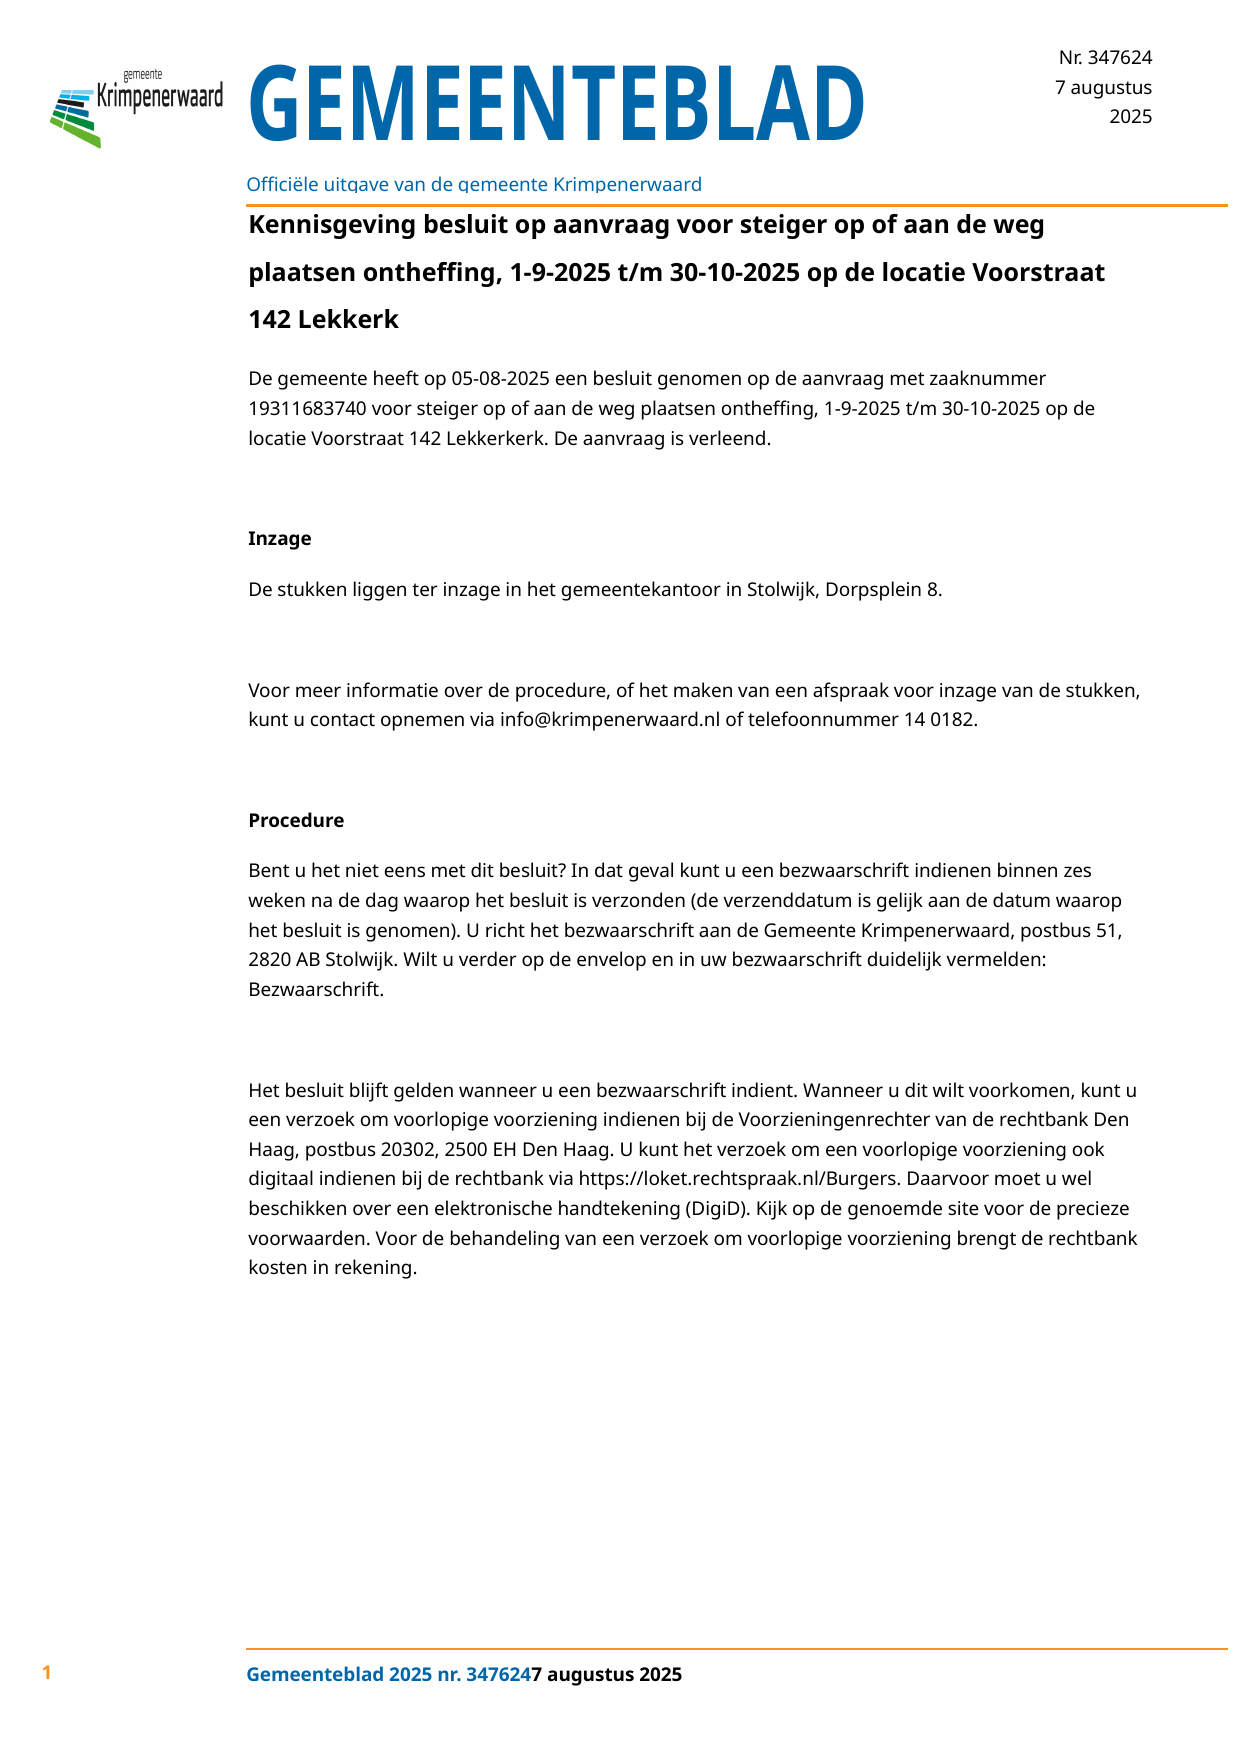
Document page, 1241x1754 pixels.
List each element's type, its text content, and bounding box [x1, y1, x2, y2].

text De gemeente heeft op 05-08-2025 een besluit genomen op de aanvraag met zaaknummer 19311683740 voor steiger op of aan de weg plaatsen ontheffing, 1-9-2025 t/m 30-10-2025 op de locatie Voorstraat 142 Lekkerkerk. De aanvraag is verleend. [248, 366, 1152, 450]
picture [41, 47, 231, 172]
text Het besluit blijft gelden wanneer u een bezwaarschrift indient. Wanneer u dit wilt voorkomen, kunt u een verzoek om voorlopige voorziening indienen bij de Voorzieningenrechter van de rechtbank Den Haag, postbus 20302, 2500 EH Den Haag. U kunt het verzoek om een voorlopige voorziening ook digitaal indienen bij de rechtbank via https://loket.rechtspraak.nl/Burgers. Daarvoor moet u wel beschikken over een elektronische handtekening (DigiD). Kijk op de genoemde site voor de precieze voorwaarden. Voor de behandeling van een verzoek om voorlopige voorziening brengt de rechtbank kosten in rekening. [248, 1077, 1152, 1280]
text Voor meer informatie over de procedure, of het maken van een afspraak voor inzage van de stukken, kunt u contact opnemen via info@krimpenerwaard.nl of telefoonnummer 14 0182. [248, 677, 1152, 732]
text Inzage [248, 526, 1152, 551]
text Kennisgeving besluit op aanvraag voor steiger op of aan de weg plaatsen ontheffing, 1-9-2025 t/m 30-10-2025 op de locatie Voorstraat 142 Lekkerk [248, 207, 1152, 336]
text Procedure [248, 807, 1152, 833]
text Bent u het niet eens met dit besluit? In dat geval kunt u een bezwaarschrift indienen binnen zes weken na de dag waarop het besluit is verzonden (de verzenddatum is gelijk aan de datum waarop het besluit is genomen). U richt het bezwaarschrift aan de Gemeente Krimpenerwaard, postbus 51, 2820 AB Stolwijk. Wilt u verder op de envelop en in uw bezwaarschrift duidelijk vermelden: Bezwaarschrift. [248, 858, 1152, 1002]
text De stukken liggen ter inzage in het gemeentekantoor in Stolwijk, Dorpsplein 8. [248, 576, 1152, 602]
